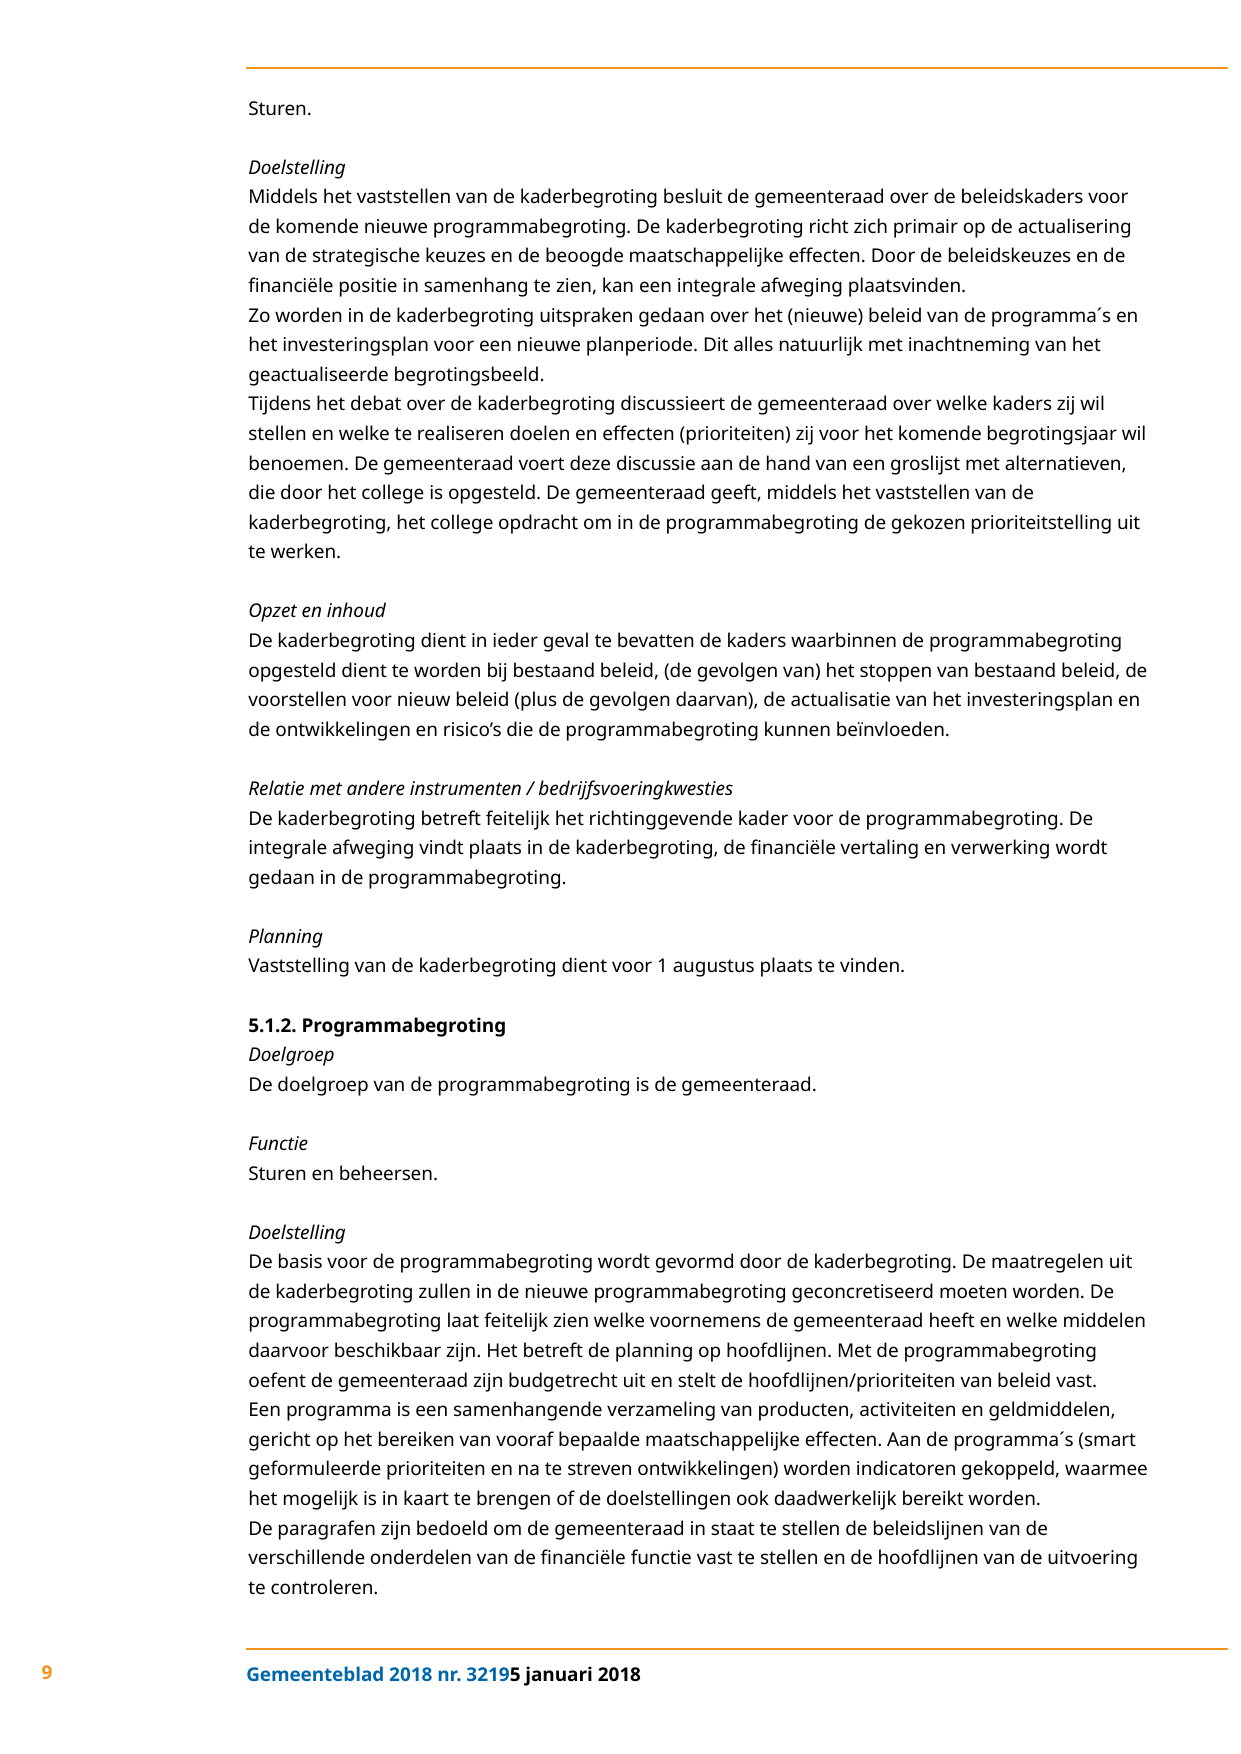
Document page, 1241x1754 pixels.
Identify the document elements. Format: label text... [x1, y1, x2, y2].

text Doelstelling [248, 154, 1152, 180]
text De doelgroep van de programmabegroting is de gemeenteraad. [248, 1071, 1152, 1097]
text Relatie met andere instrumenten / bedrijfsvoeringkwesties [248, 775, 1152, 801]
picture [41, 47, 231, 172]
text Opzet en inhoud [248, 598, 1152, 623]
text De paragrafen zijn bedoeld om de gemeenteraad in staat te stellen de beleidslijnen van de verschillende onderdelen van de financiële functie vast te stellen en de hoofdlijnen van de uitvoering te controleren. [248, 1515, 1152, 1600]
text Doelgroep [248, 1041, 1152, 1067]
text Een programma is een samenhangende verzameling van producten, activiteiten en geldmiddelen, gericht op het bereiken van vooraf bepaalde maatschappelijke effecten. Aan de programma´s (smart geformuleerde prioriteiten en na te streven ontwikkelingen) worden indicatoren gekoppeld, waarmee het mogelijk is in kaart te brengen of de doelstellingen ook daadwerkelijk bereikt worden. [248, 1396, 1152, 1511]
text Tijdens het debat over de kaderbegroting discussieert de gemeenteraad over welke kaders zij wil stellen en welke te realiseren doelen en effecten (prioriteiten) zij voor het komende begrotingsjaar wil benoemen. De gemeenteraad voert deze discussie aan de hand van een groslijst met alternatieven, die door het college is opgesteld. De gemeenteraad geeft, middels het vaststellen van de kaderbegroting, het college opdracht om in de programmabegroting de gekozen prioriteitstelling uit te werken. [248, 391, 1152, 564]
text Doelstelling [248, 1219, 1152, 1245]
text Sturen. [248, 95, 1152, 121]
text De kaderbegroting betreft feitelijk het richtinggevende kader voor de programmabegroting. De integrale afweging vindt plaats in de kaderbegroting, de financiële vertaling en verwerking wordt gedaan in de programmabegroting. [248, 805, 1152, 890]
text 5.1.2. Programmabegroting [248, 1012, 1152, 1038]
text Zo worden in de kaderbegroting uitspraken gedaan over het (nieuwe) beleid van de programma´s en het investeringsplan voor een nieuwe planperiode. Dit alles natuurlijk met inachtneming van het geactualiseerde begrotingsbeeld. [248, 302, 1152, 387]
text Vaststelling van de kaderbegroting dient voor 1 augustus plaats te vinden. [248, 953, 1152, 978]
text Sturen en beheersen. [248, 1160, 1152, 1186]
text Functie [248, 1130, 1152, 1156]
text De basis voor de programmabegroting wordt gevormd door de kaderbegroting. De maatregelen uit de kaderbegroting zullen in de nieuwe programmabegroting geconcretiseerd moeten worden. De programmabegroting laat feitelijk zien welke voornemens de gemeenteraad heeft en welke middelen daarvoor beschikbaar zijn. Het betreft de planning op hoofdlijnen. Met de programmabegroting oefent de gemeenteraad zijn budgetrecht uit en stelt de hoofdlijnen/prioriteiten van beleid vast. [248, 1248, 1152, 1393]
text De kaderbegroting dient in ieder geval te bevatten de kaders waarbinnen de programmabegroting opgesteld dient te worden bij bestaand beleid, (de gevolgen van) het stoppen van bestaand beleid, de voorstellen voor nieuw beleid (plus de gevolgen daarvan), de actualisatie van het investeringsplan en de ontwikkelingen en risico’s die de programmabegroting kunnen beïnvloeden. [248, 627, 1152, 742]
text Middels het vaststellen van de kaderbegroting besluit de gemeenteraad over de beleidskaders voor de komende nieuwe programmabegroting. De kaderbegroting richt zich primair op de actualisering van de strategische keuzes en de beoogde maatschappelijke effecten. Door de beleidskeuzes en de financiële positie in samenhang te zien, kan een integrale afweging plaatsvinden. [248, 183, 1152, 298]
text Planning [248, 923, 1152, 949]
